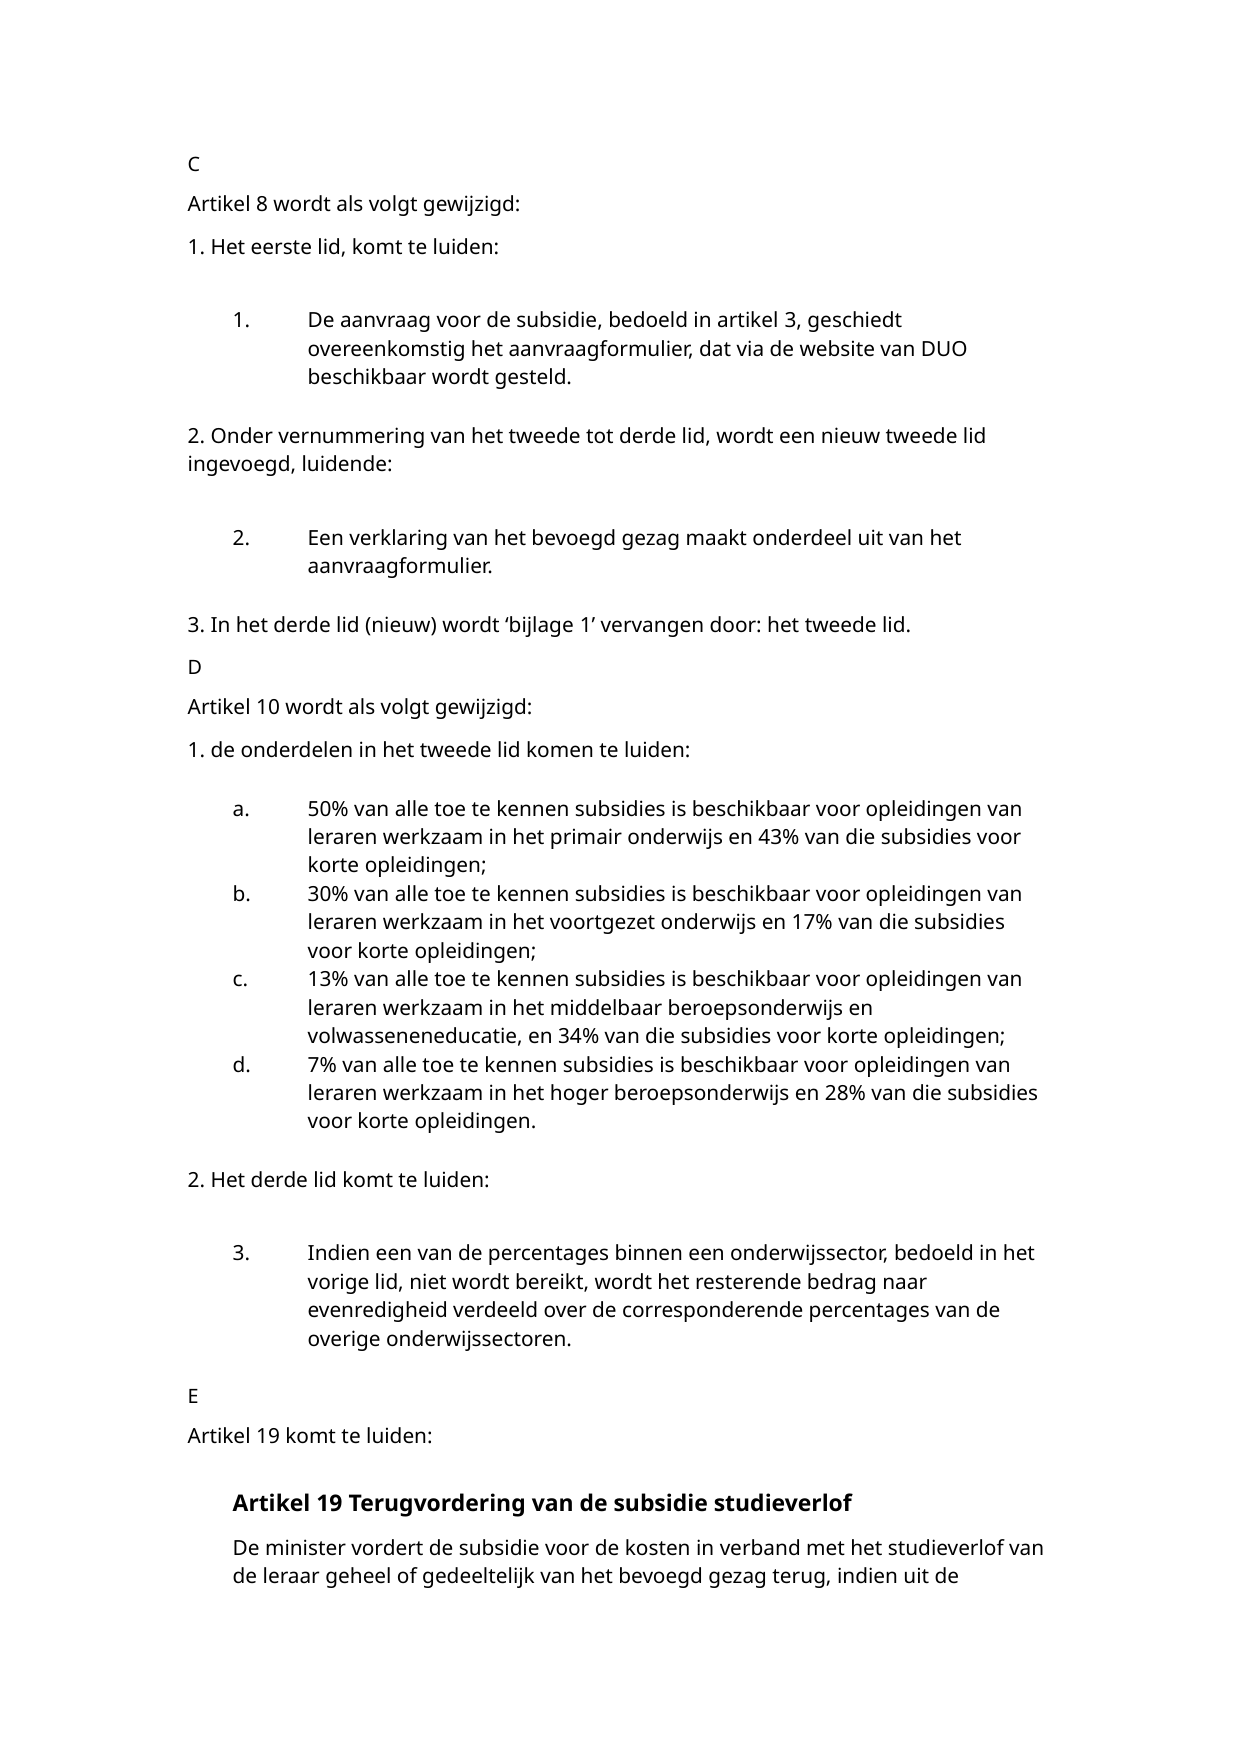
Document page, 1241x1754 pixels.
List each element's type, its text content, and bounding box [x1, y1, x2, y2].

text Artikel 10 wordt als volgt gewijzigd: [187, 692, 1053, 720]
subtitle Artikel 19 Terugvordering van de subsidie studieverlof [232, 1487, 1053, 1518]
text Artikel 8 wordt als volgt gewijzigd: [187, 189, 1053, 217]
list 50% van alle toe te kennen subsidies is beschikbaar voor opleidingen van leraren werkzaam in het primair onderwijs en 43% van die subsidies voor korte opleidingen; [232, 794, 1053, 879]
list 30% van alle toe te kennen subsidies is beschikbaar voor opleidingen van leraren werkzaam in het voortgezet onderwijs en 17% van die subsidies voor korte opleidingen; [232, 879, 1053, 964]
text D [187, 653, 1053, 680]
text 2. Onder vernummering van het tweede tot derde lid, wordt een nieuw tweede lid ingevoegd, luidende: [187, 421, 1053, 478]
text 3. In het derde lid (nieuw) wordt ‘bijlage 1’ vervangen door: het tweede lid. [187, 610, 1053, 638]
text 1. de onderdelen in het tweede lid komen te luiden: [187, 735, 1053, 764]
list Een verklaring van het bevoegd gezag maakt onderdeel uit van het aanvraagformulier. [232, 523, 1053, 580]
text C [187, 150, 1053, 177]
list 13% van alle toe te kennen subsidies is beschikbaar voor opleidingen van leraren werkzaam in het middelbaar beroepsonderwijs en volwasseneneducatie, en 34% van die subsidies voor korte opleidingen; [232, 964, 1053, 1050]
list De aanvraag voor de subsidie, bedoeld in artikel 3, geschiedt overeenkomstig het aanvraagformulier, dat via de website van DUO beschikbaar wordt gesteld. [232, 306, 1053, 391]
text De minister vordert de subsidie voor de kosten in verband met het studieverlof van de leraar geheel of gedeeltelijk van het bevoegd gezag terug, indien uit de [232, 1533, 1053, 1590]
list 7% van alle toe te kennen subsidies is beschikbaar voor opleidingen van leraren werkzaam in het hoger beroepsonderwijs en 28% van die subsidies voor korte opleidingen. [232, 1050, 1053, 1135]
text Artikel 19 komt te luiden: [187, 1421, 1053, 1449]
text 2. Het derde lid komt te luiden: [187, 1165, 1053, 1193]
text E [187, 1382, 1053, 1409]
text 1. Het eerste lid, komt te luiden: [187, 232, 1053, 261]
list Indien een van de percentages binnen een onderwijssector, bedoeld in het vorige lid, niet wordt bereikt, wordt het resterende bedrag naar evenredigheid verdeeld over de corresponderende percentages van de overige onderwijssectoren. [232, 1238, 1053, 1352]
